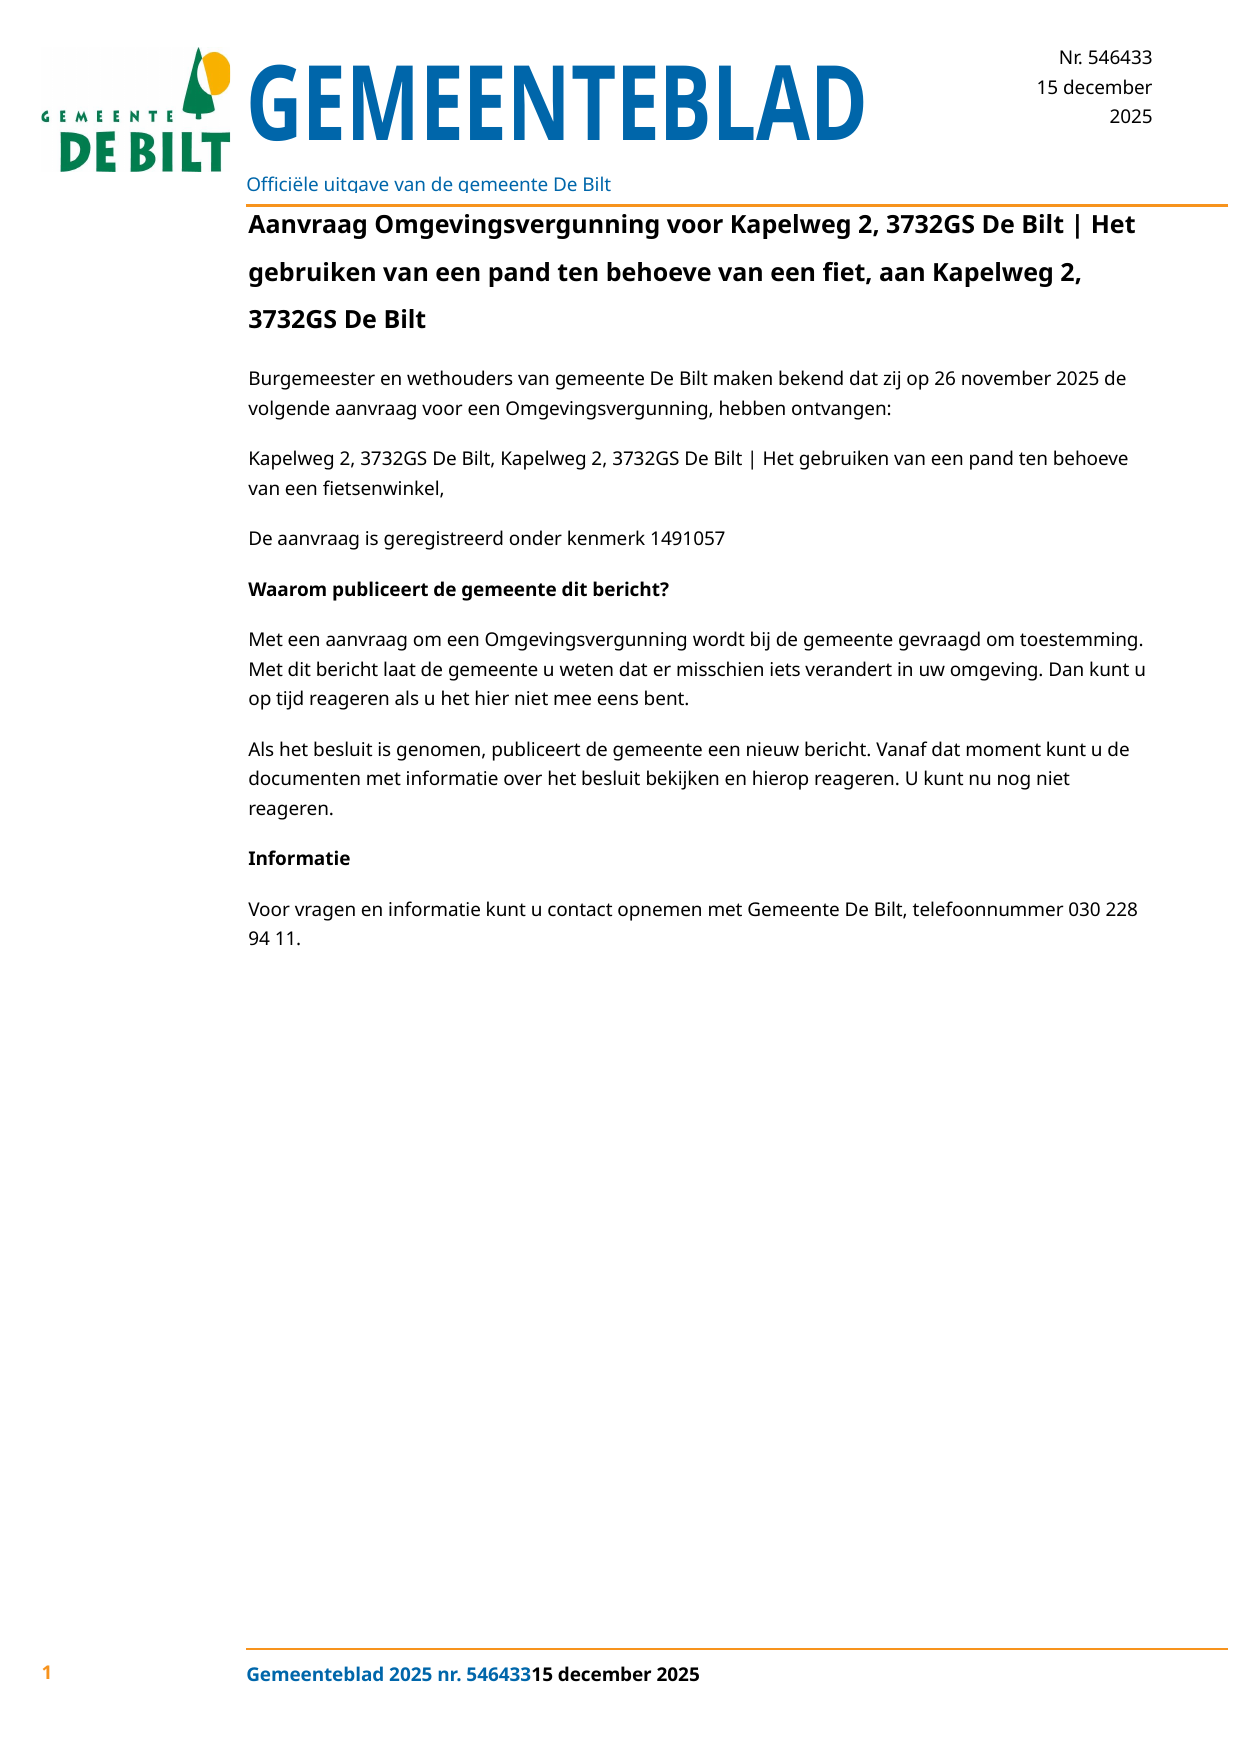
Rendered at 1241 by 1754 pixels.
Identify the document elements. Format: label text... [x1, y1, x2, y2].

picture [41, 47, 231, 172]
text De aanvraag is geregistreerd onder kenmerk 1491057 [248, 526, 1152, 551]
text Waarom publiceert de gemeente dit bericht? [248, 576, 1152, 602]
text Voor vragen en informatie kunt u contact opnemen met Gemeente De Bilt, telefoonnummer 030 228 94 11. [248, 896, 1152, 951]
text Als het besluit is genomen, publiceert de gemeente een nieuw bericht. Vanaf dat moment kunt u de documenten met informatie over het besluit bekijken en hierop reageren. U kunt nu nog niet reageren. [248, 736, 1152, 821]
text Informatie [248, 846, 1152, 871]
text Burgemeester en wethouders van gemeente De Bilt maken bekend dat zij op 26 november 2025 de volgende aanvraag voor een Omgevingsvergunning, hebben ontvangen: [248, 366, 1152, 421]
text Kapelweg 2, 3732GS De Bilt, Kapelweg 2, 3732GS De Bilt | Het gebruiken van een pand ten behoeve van een fietsenwinkel, [248, 446, 1152, 501]
text Aanvraag Omgevingsvergunning voor Kapelweg 2, 3732GS De Bilt | Het gebruiken van een pand ten behoeve van een fiet, aan Kapelweg 2, 3732GS De Bilt [248, 207, 1152, 336]
text Met een aanvraag om een Omgevingsvergunning wordt bij de gemeente gevraagd om toestemming. Met dit bericht laat de gemeente u weten dat er misschien iets verandert in uw omgeving. Dan kunt u op tijd reageren als u het hier niet mee eens bent. [248, 626, 1152, 711]
